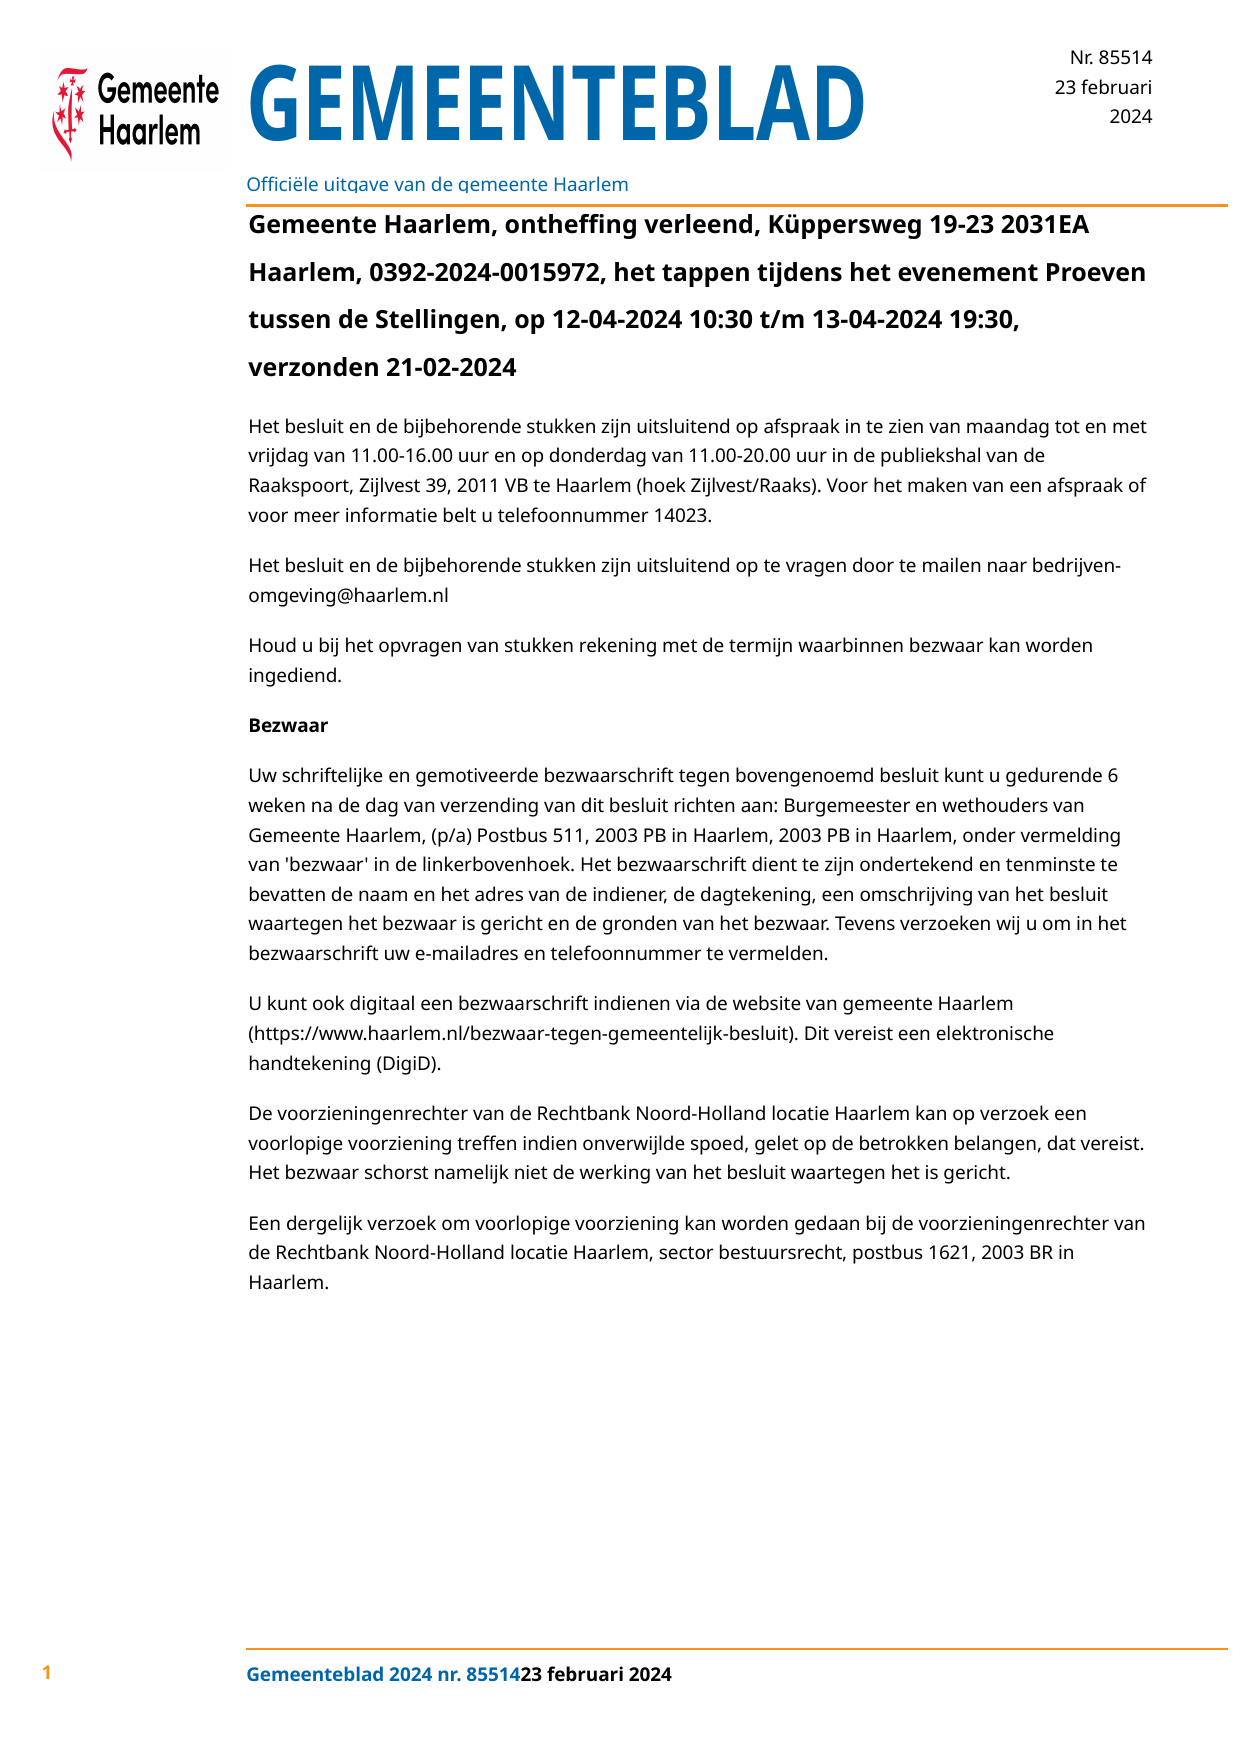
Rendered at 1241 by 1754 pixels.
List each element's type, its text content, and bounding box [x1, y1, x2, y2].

text Het besluit en de bijbehorende stukken zijn uitsluitend op afspraak in te zien van maandag tot en met vrijdag van 11.00-16.00 uur en op donderdag van 11.00-20.00 uur in de publiekshal van de Raakspoort, Zijlvest 39, 2011 VB te Haarlem (hoek Zijlvest/Raaks). Voor het maken van een afspraak of voor meer informatie belt u telefoonnummer 14023. [248, 413, 1152, 528]
text Het besluit en de bijbehorende stukken zijn uitsluitend op te vragen door te mailen naar bedrijven-omgeving@haarlem.nl [248, 552, 1152, 608]
text Uw schriftelijke en gemotiveerde bezwaarschrift tegen bovengenoemd besluit kunt u gedurende 6 weken na de dag van verzending van dit besluit richten aan: Burgemeester en wethouders van Gemeente Haarlem, (p/a) Postbus 511, 2003 PB in Haarlem, 2003 PB in Haarlem, onder vermelding van 'bezwaar' in de linkerbovenhoek. Het bezwaarschrift dient te zijn ondertekend en tenminste te bevatten de naam en het adres van de indiener, de dagtekening, een omschrijving van het besluit waartegen het bezwaar is gericht en de gronden van het bezwaar. Tevens verzoeken wij u om in het bezwaarschrift uw e-mailadres en telefoonnummer te vermelden. [248, 763, 1152, 966]
text Houd u bij het opvragen van stukken rekening met de termijn waarbinnen bezwaar kan worden ingediend. [248, 632, 1152, 688]
picture [41, 47, 231, 172]
text U kunt ook digitaal een bezwaarschrift indienen via de website van gemeente Haarlem (https://www.haarlem.nl/bezwaar-tegen-gemeentelijk-besluit). Dit vereist een elektronische handtekening (DigiD). [248, 991, 1152, 1076]
text De voorzieningenrechter van de Rechtbank Noord-Holland locatie Haarlem kan op verzoek een voorlopige voorziening treffen indien onverwijlde spoed, gelet op de betrokken belangen, dat vereist. Het bezwaar schorst namelijk niet de werking van het besluit waartegen het is gericht. [248, 1100, 1152, 1185]
text Bezwaar [248, 712, 1152, 738]
text Gemeente Haarlem, ontheffing verleend, Küppersweg 19-23 2031EA Haarlem, 0392-2024-0015972, het tappen tijdens het evenement Proeven tussen de Stellingen, op 12-04-2024 10:30 t/m 13-04-2024 19:30, verzonden 21-02-2024 [248, 207, 1152, 384]
text Een dergelijk verzoek om voorlopige voorziening kan worden gedaan bij de voorzieningenrechter van de Rechtbank Noord-Holland locatie Haarlem, sector bestuursrecht, postbus 1621, 2003 BR in Haarlem. [248, 1210, 1152, 1295]
